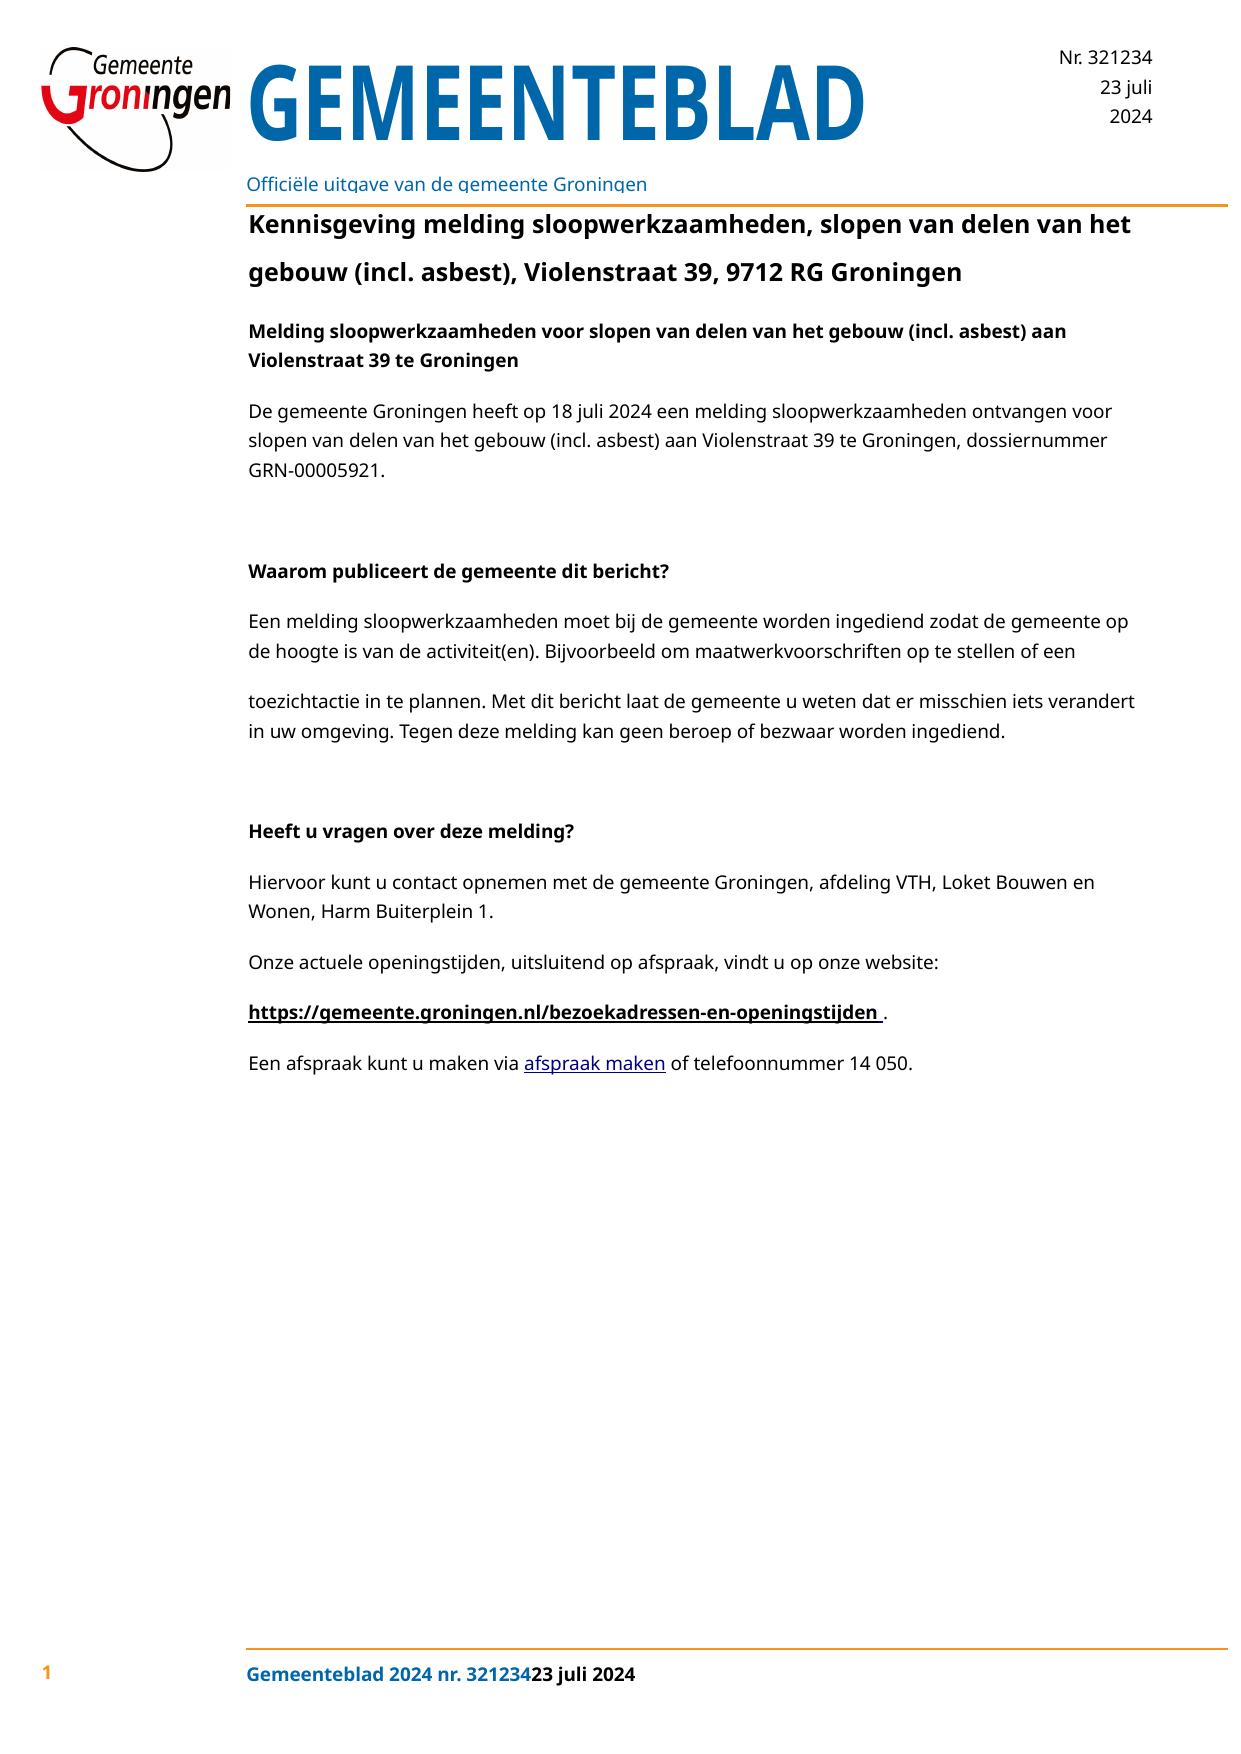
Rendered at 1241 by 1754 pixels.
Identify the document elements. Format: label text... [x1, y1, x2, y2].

text Een melding sloopwerkzaamheden moet bij de gemeente worden ingediend zodat de gemeente op de hoogte is van de activiteit(en). Bijvoorbeeld om maatwerkvoorschriften op te stellen of een [248, 608, 1152, 664]
text Onze actuele openingstijden, uitsluitend op afspraak, vindt u op onze website: [248, 949, 1152, 975]
text Heeft u vragen over deze melding? [248, 819, 1152, 844]
picture [41, 47, 231, 172]
text Hiervoor kunt u contact opnemen met de gemeente Groningen, afdeling VTH, Loket Bouwen en Wonen, Harm Buiterplein 1. [248, 869, 1152, 924]
text Een afspraak kunt u maken via afspraak maken of telefoonnummer 14 050. [248, 1050, 1152, 1076]
text Waarom publiceert de gemeente dit bericht? [248, 558, 1152, 584]
text De gemeente Groningen heeft op 18 juli 2024 een melding sloopwerkzaamheden ontvangen voor slopen van delen van het gebouw (incl. asbest) aan Violenstraat 39 te Groningen, dossiernummer GRN-00005921. [248, 398, 1152, 483]
text toezichtactie in te plannen. Met dit bericht laat de gemeente u weten dat er misschien iets verandert in uw omgeving. Tegen deze melding kan geen beroep of bezwaar worden ingediend. [248, 688, 1152, 744]
text Kennisgeving melding sloopwerkzaamheden, slopen van delen van het gebouw (incl. asbest), Violenstraat 39, 9712 RG Groningen [248, 207, 1152, 288]
text Melding sloopwerkzaamheden voor slopen van delen van het gebouw (incl. asbest) aan Violenstraat 39 te Groningen [248, 318, 1152, 373]
text https://gemeente.groningen.nl/bezoekadressen-en-openingstijden . [248, 999, 1152, 1025]
